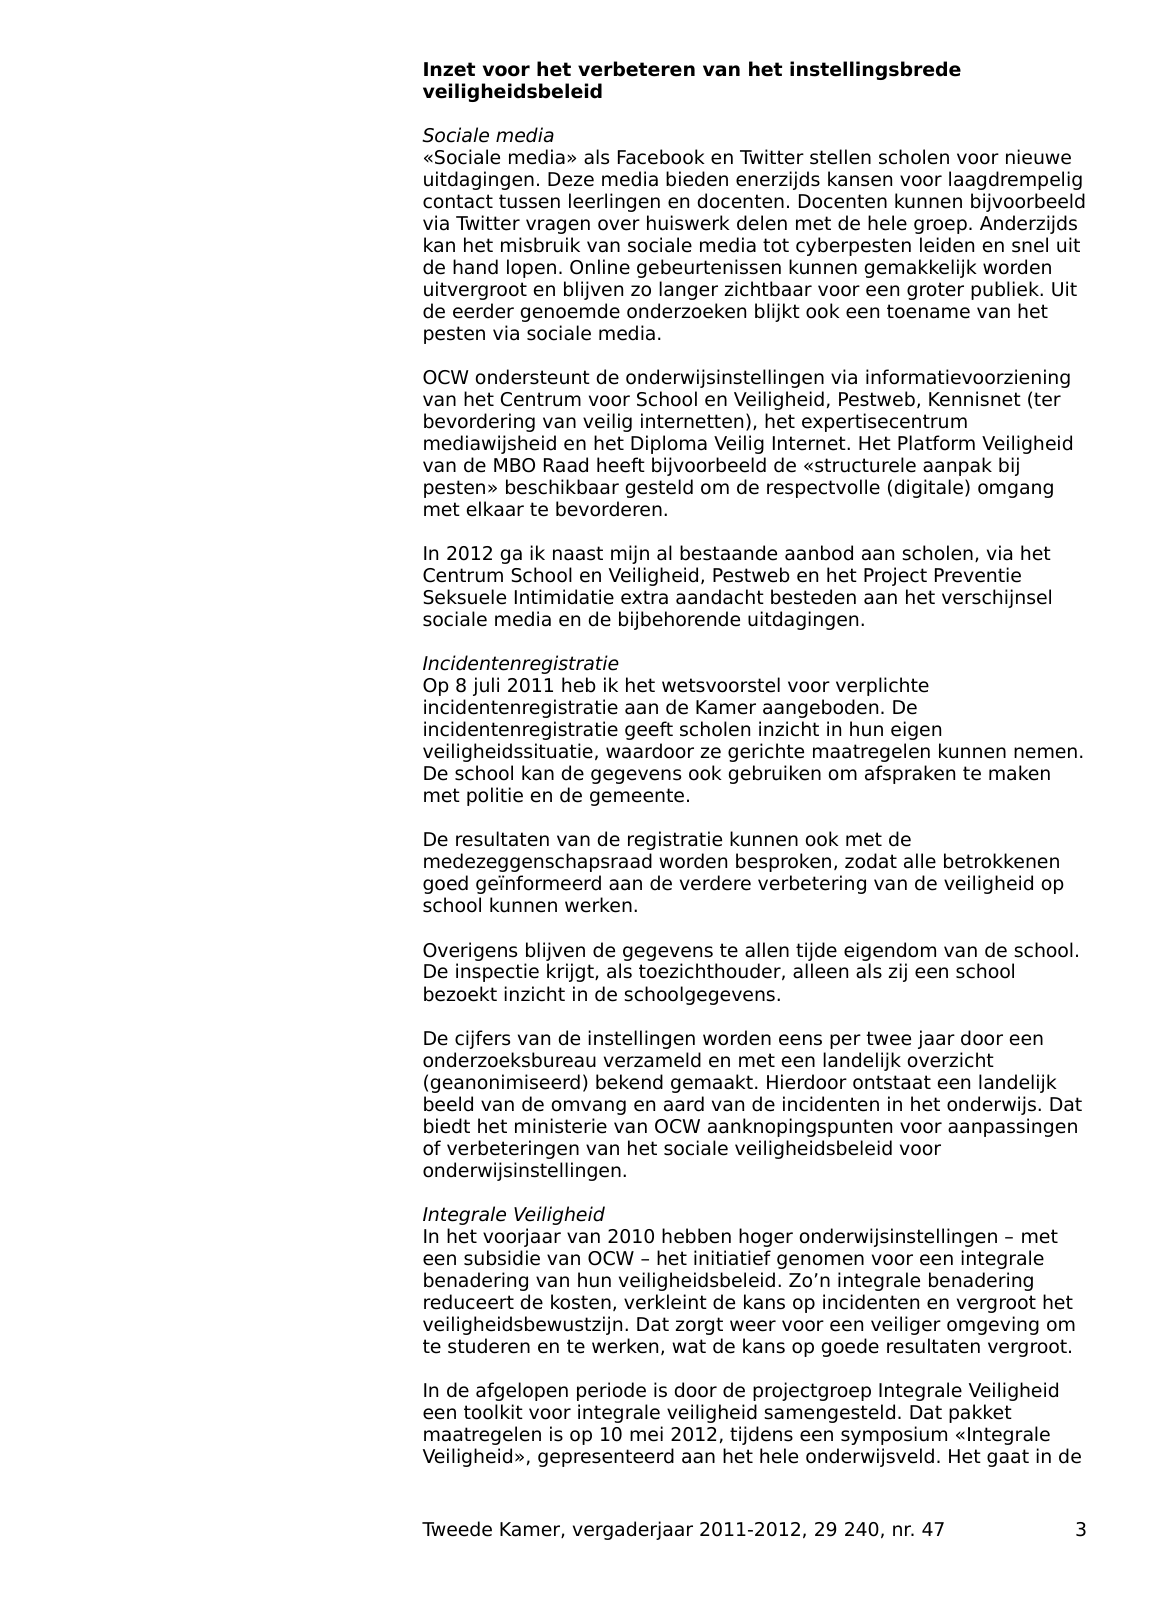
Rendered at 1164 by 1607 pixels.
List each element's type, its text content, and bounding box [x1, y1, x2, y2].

subtitle Inzet voor het verbeteren van het instellingsbrede veiligheidsbeleid [422, 59, 1087, 103]
subtitle Incidentenregistratie [422, 653, 1087, 675]
text OCW ondersteunt de onderwijsinstellingen via informatievoorziening van het Centrum voor School en Veiligheid, Pestweb, Kennisnet (ter bevordering van veilig internetten), het expertisecentrum mediawijsheid en het Diploma Veilig Internet. Het Platform Veiligheid van de MBO Raad heeft bijvoorbeeld de «structurele aanpak bij pesten» beschikbaar gesteld om de respectvolle (digitale) omgang met elkaar te bevorderen. [422, 367, 1087, 521]
text De cijfers van de instellingen worden eens per twee jaar door een onderzoeksbureau verzameld en met een landelijk overzicht (geanonimiseerd) bekend gemaakt. Hierdoor ontstaat een landelijk beeld van de omvang en aard van de incidenten in het onderwijs. Dat biedt het ministerie van OCW aanknopingspunten voor aanpassingen of verbeteringen van het sociale veiligheidsbeleid voor onderwijsinstellingen. [422, 1028, 1087, 1181]
text De resultaten van de registratie kunnen ook met de medezeggenschapsraad worden besproken, zodat alle betrokkenen goed geïnformeerd aan de verdere verbetering van de veiligheid op school kunnen werken. [422, 829, 1087, 917]
text In de afgelopen periode is door de projectgroep Integrale Veiligheid een toolkit voor integrale veiligheid samengesteld. Dat pakket maatregelen is op 10 mei 2012, tijdens een symposium «Integrale Veiligheid», gepresenteerd aan het hele onderwijsveld. Het gaat in de [422, 1380, 1087, 1468]
subtitle Sociale media [422, 125, 1087, 147]
text «Sociale media» als Facebook en Twitter stellen scholen voor nieuwe uitdagingen. Deze media bieden enerzijds kansen voor laagdrempelig contact tussen leerlingen en docenten. Docenten kunnen bijvoorbeeld via Twitter vragen over huiswerk delen met de hele groep. Anderzijds kan het misbruik van sociale media tot cyberpesten leiden en snel uit de hand lopen. Online gebeurtenissen kunnen gemakkelijk worden uitvergroot en blijven zo langer zichtbaar voor een groter publiek. Uit de eerder genoemde onderzoeken blijkt ook een toename van het pesten via sociale media. [422, 147, 1087, 345]
text In 2012 ga ik naast mijn al bestaande aanbod aan scholen, via het Centrum School en Veiligheid, Pestweb en het Project Preventie Seksuele Intimidatie extra aandacht besteden aan het verschijnsel sociale media en de bijbehorende uitdagingen. [422, 543, 1087, 631]
text Overigens blijven de gegevens te allen tijde eigendom van de school. De inspectie krijgt, als toezichthouder, alleen als zij een school bezoekt inzicht in de schoolgegevens. [422, 939, 1087, 1005]
text In het voorjaar van 2010 hebben hoger onderwijsinstellingen – met een subsidie van OCW – het initiatief genomen voor een integrale benadering van hun veiligheidsbeleid. Zo’n integrale benadering reduceert de kosten, verkleint de kans op incidenten en vergroot het veiligheidsbewustzijn. Dat zorgt weer voor een veiliger omgeving om te studeren en te werken, wat de kans op goede resultaten vergroot. [422, 1226, 1087, 1357]
text Op 8 juli 2011 heb ik het wetsvoorstel voor verplichte incidentenregistratie aan de Kamer aangeboden. De incidentenregistratie geeft scholen inzicht in hun eigen veiligheidssituatie, waardoor ze gerichte maatregelen kunnen nemen. De school kan de gegevens ook gebruiken om afspraken te maken met politie en de gemeente. [422, 675, 1087, 807]
subtitle Integrale Veiligheid [422, 1204, 1087, 1226]
